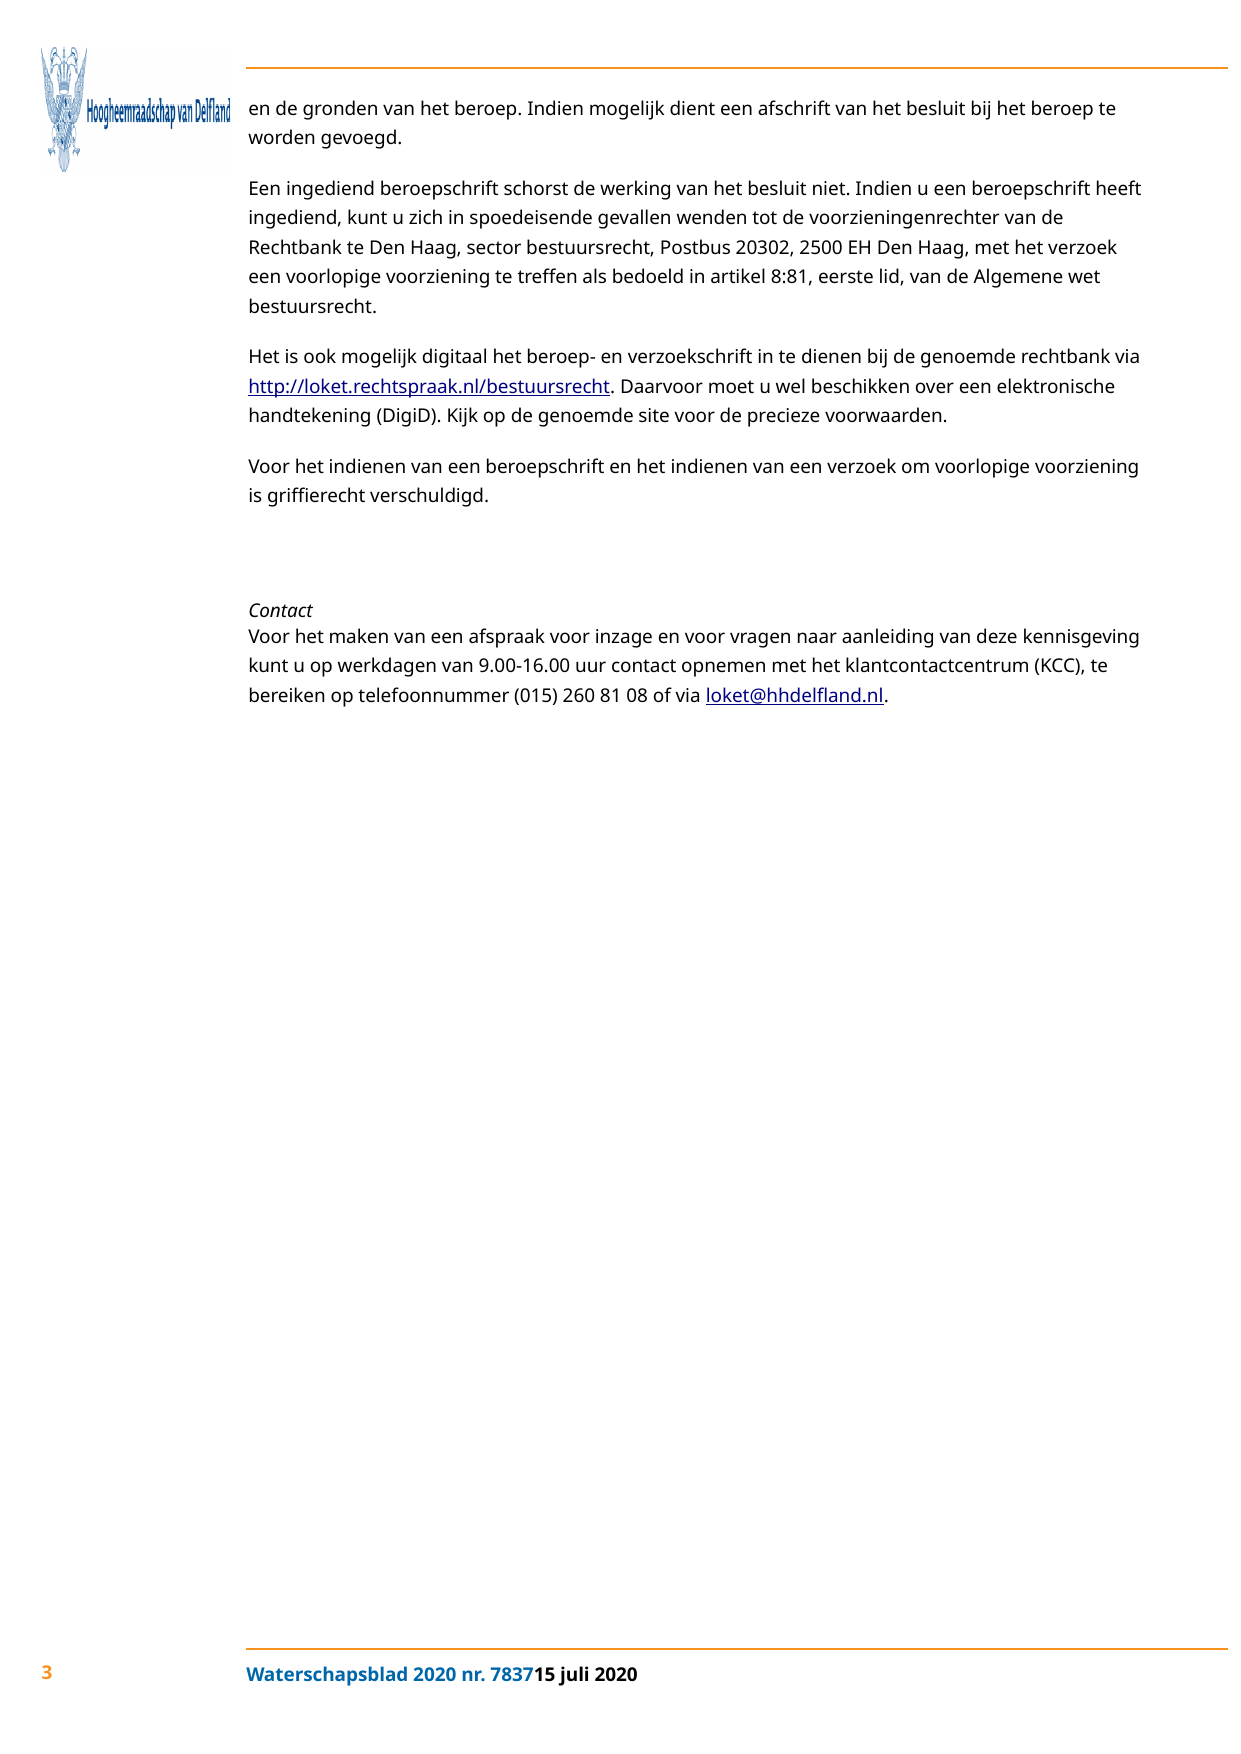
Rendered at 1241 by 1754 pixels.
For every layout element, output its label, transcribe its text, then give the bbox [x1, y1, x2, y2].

picture [41, 47, 231, 172]
text Het is ook mogelijk digitaal het beroep- en verzoekschrift in te dienen bij de genoemde rechtbank via http://loket.rechtspraak.nl/bestuursrecht. Daarvoor moet u wel beschikken over een elektronische handtekening (DigiD). Kijk op de genoemde site voor de precieze voorwaarden. [248, 343, 1152, 428]
text Contact [248, 597, 1152, 623]
text Voor het indienen van een beroepschrift en het indienen van een verzoek om voorlopige voorziening is griffierecht verschuldigd. [248, 453, 1152, 508]
text en de gronden van het beroep. Indien mogelijk dient een afschrift van het besluit bij het beroep te worden gevoegd. [248, 95, 1152, 150]
text Een ingediend beroepschrift schorst de werking van het besluit niet. Indien u een beroepschrift heeft ingediend, kunt u zich in spoedeisende gevallen wenden tot de voorzieningenrechter van de Rechtbank te Den Haag, sector bestuursrecht, Postbus 20302, 2500 EH Den Haag, met het verzoek een voorlopige voorziening te treffen als bedoeld in artikel 8:81, eerste lid, van de Algemene wet bestuursrecht. [248, 175, 1152, 319]
text Voor het maken van een afspraak voor inzage en voor vragen naar aanleiding van deze kennisgeving kunt u op werkdagen van 9.00-16.00 uur contact opnemen met het klantcontactcentrum (KCC), te bereiken op telefoonnummer (015) 260 81 08 of via loket@hhdelfland.nl. [248, 623, 1152, 708]
